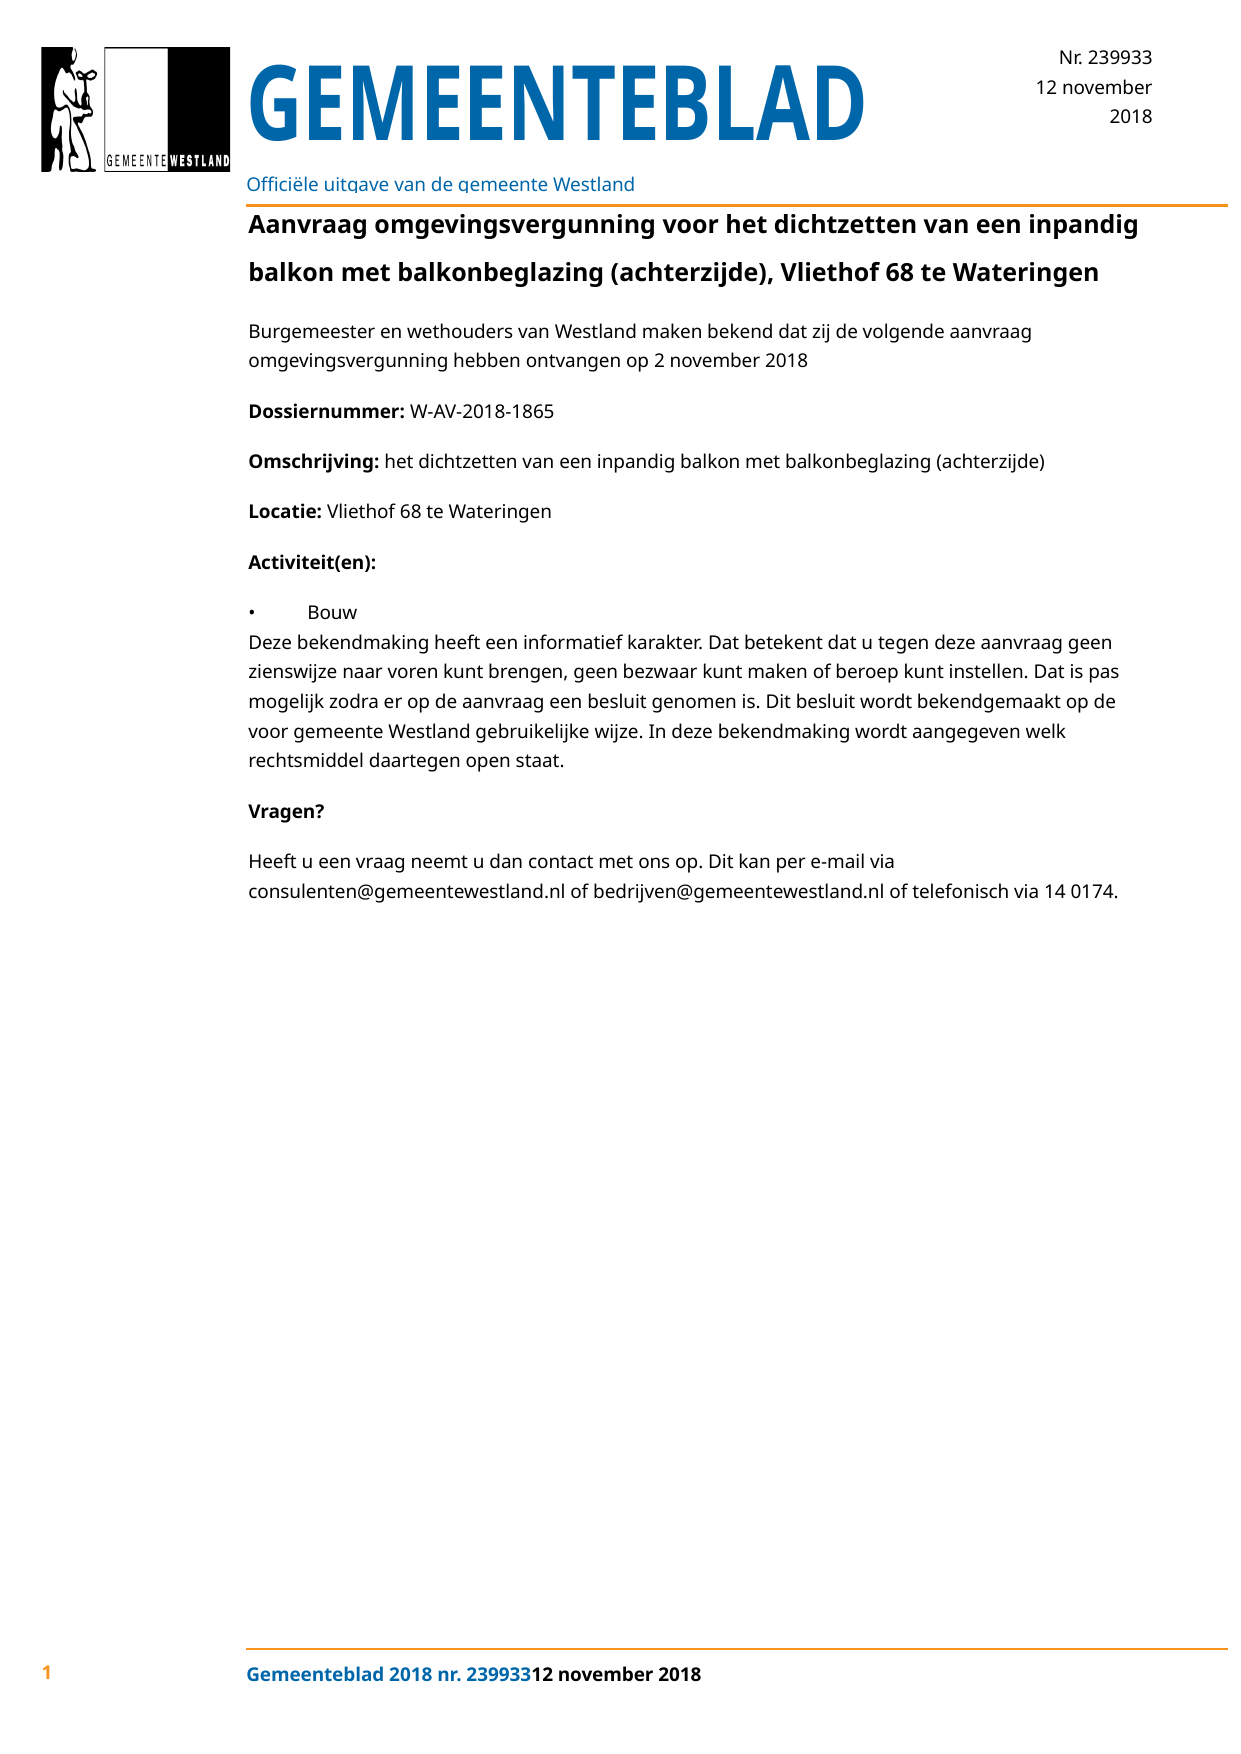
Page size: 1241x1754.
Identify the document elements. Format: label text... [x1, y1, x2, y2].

text Dossiernummer: W-AV-2018-1865 [248, 398, 1152, 424]
text Omschrijving: het dichtzetten van een inpandig balkon met balkonbeglazing (achterzijde) [248, 448, 1152, 474]
text Heeft u een vraag neemt u dan contact met ons op. Dit kan per e-mail via consulenten@gemeentewestland.nl of bedrijven@gemeentewestland.nl of telefonisch via 14 0174. [248, 848, 1152, 904]
text Activiteit(en): [248, 549, 1152, 575]
text Burgemeester en wethouders van Westland maken bekend dat zij de volgende aanvraag omgevingsvergunning hebben ontvangen op 2 november 2018 [248, 318, 1152, 373]
text Aanvraag omgevingsvergunning voor het dichtzetten van een inpandig balkon met balkonbeglazing (achterzijde), Vliethof 68 te Wateringen [248, 207, 1152, 288]
text Deze bekendmaking heeft een informatief karakter. Dat betekent dat u tegen deze aanvraag geen zienswijze naar voren kunt brengen, geen bezwaar kunt maken of beroep kunt instellen. Dat is pas mogelijk zodra er op de aanvraag een besluit genomen is. Dit besluit wordt bekendgemaakt op de voor gemeente Westland gebruikelijke wijze. In deze bekendmaking wordt aangegeven welk rechtsmiddel daartegen open staat. [248, 629, 1152, 773]
text Vragen? [248, 798, 1152, 824]
list Bouw [248, 599, 1152, 625]
text Locatie: Vliethof 68 te Wateringen [248, 499, 1152, 524]
picture [41, 47, 231, 172]
